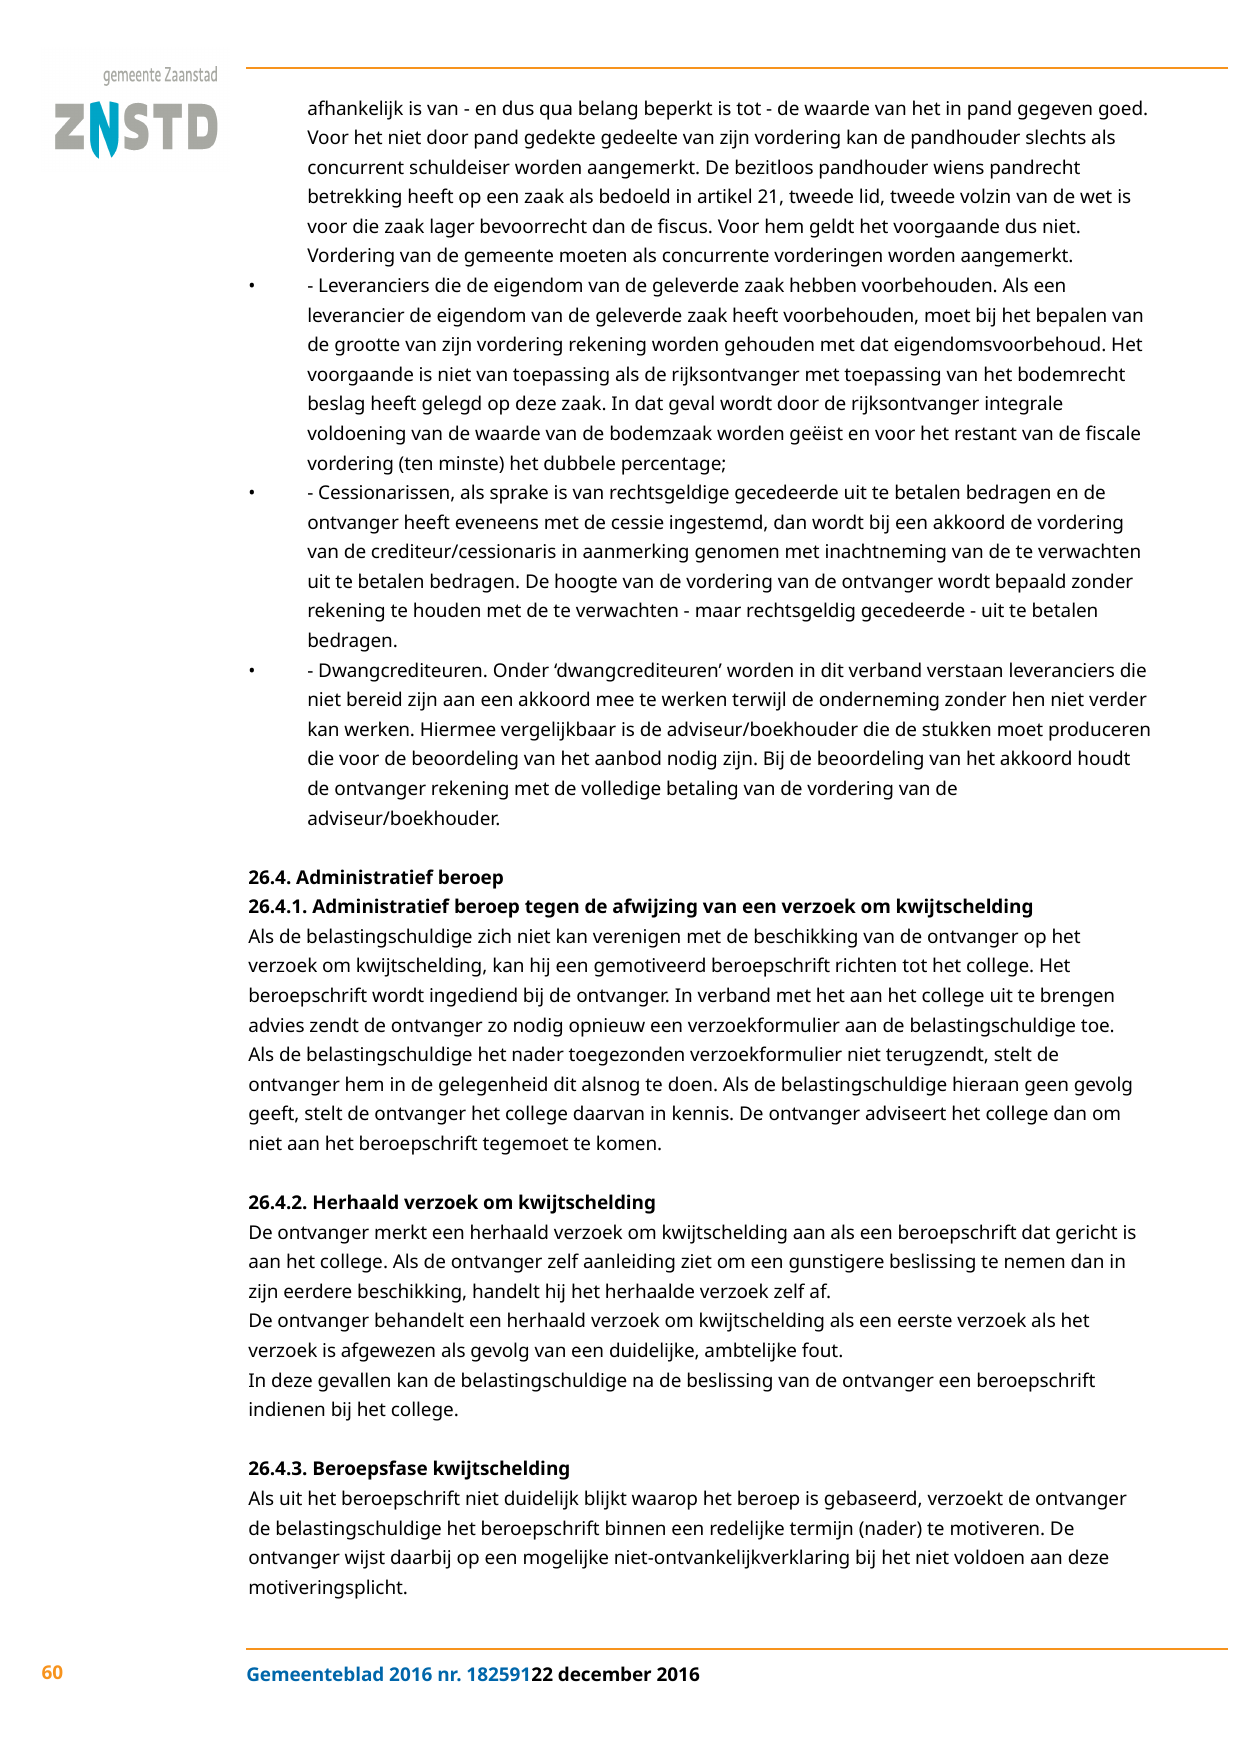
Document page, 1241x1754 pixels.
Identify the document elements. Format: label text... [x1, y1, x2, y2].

list - Cessionarissen, als sprake is van rechtsgeldige gecedeerde uit te betalen bedragen en de ontvanger heeft eveneens met de cessie ingestemd, dan wordt bij een akkoord de vordering van de crediteur/cessionaris in aanmerking genomen met inachtneming van de te verwachten uit te betalen bedragen. De hoogte van de vordering van de ontvanger wordt bepaald zonder rekening te houden met de te verwachten - maar rechtsgeldig gecedeerde - uit te betalen bedragen. [248, 479, 1152, 653]
text De ontvanger behandelt een herhaald verzoek om kwijtschelding als een eerste verzoek als het verzoek is afgewezen als gevolg van een duidelijke, ambtelijke fout. [248, 1308, 1152, 1363]
text Als de belastingschuldige zich niet kan verenigen met de beschikking van de ontvanger op het verzoek om kwijtschelding, kan hij een gemotiveerd beroepschrift richten tot het college. Het beroepschrift wordt ingediend bij de ontvanger. In verband met het aan het college uit te brengen advies zendt de ontvanger zo nodig opnieuw een verzoekformulier aan de belastingschuldige toe. [248, 923, 1152, 1038]
text Als uit het beroepschrift niet duidelijk blijkt waarop het beroep is gebaseerd, verzoekt de ontvanger de belastingschuldige het beroepschrift binnen een redelijke termijn (nader) te motiveren. De ontvanger wijst daarbij op een mogelijke niet-ontvankelijkverklaring bij het niet voldoen aan deze motiveringsplicht. [248, 1485, 1152, 1600]
text In deze gevallen kan de belastingschuldige na de beslissing van de ontvanger een beroepschrift indienen bij het college. [248, 1367, 1152, 1422]
list afhankelijk is van - en dus qua belang beperkt is tot - de waarde van het in pand gegeven goed. Voor het niet door pand gedekte gedeelte van zijn vordering kan de pandhouder slechts als concurrent schuldeiser worden aangemerkt. De bezitloos pandhouder wiens pandrecht betrekking heeft op een zaak als bedoeld in artikel 21, tweede lid, tweede volzin van de wet is voor die zaak lager bevoorrecht dan de fiscus. Voor hem geldt het voorgaande dus niet. Vordering van de gemeente moeten als concurrente vorderingen worden aangemerkt. [248, 95, 1152, 268]
text Als de belastingschuldige het nader toegezonden verzoekformulier niet terugzendt, stelt de ontvanger hem in de gelegenheid dit alsnog te doen. Als de belastingschuldige hieraan geen gevolg geeft, stelt de ontvanger het college daarvan in kennis. De ontvanger adviseert het college dan om niet aan het beroepschrift tegemoet te komen. [248, 1041, 1152, 1156]
list - Dwangcrediteuren. Onder ‘dwangcrediteuren’ worden in dit verband verstaan leveranciers die niet bereid zijn aan een akkoord mee te werken terwijl de onderneming zonder hen niet verder kan werken. Hiermee vergelijkbaar is de adviseur/boekhouder die de stukken moet produceren die voor de beoordeling van het aanbod nodig zijn. Bij de beoordeling van het akkoord houdt de ontvanger rekening met de volledige betaling van de vordering van de adviseur/boekhouder. [248, 657, 1152, 831]
list - Leveranciers die de eigendom van de geleverde zaak hebben voorbehouden. Als een leverancier de eigendom van de geleverde zaak heeft voorbehouden, moet bij het bepalen van de grootte van zijn vordering rekening worden gehouden met dat eigendomsvoorbehoud. Het voorgaande is niet van toepassing als de rijksontvanger met toepassing van het bodemrecht beslag heeft gelegd op deze zaak. In dat geval wordt door de rijksontvanger integrale voldoening van de waarde van de bodemzaak worden geëist en voor het restant van de fiscale vordering (ten minste) het dubbele percentage; [248, 272, 1152, 476]
text 26.4.3. Beroepsfase kwijtschelding [248, 1456, 1152, 1481]
text 26.4.2. Herhaald verzoek om kwijtschelding [248, 1189, 1152, 1215]
text 26.4.1. Administratief beroep tegen de afwijzing van een verzoek om kwijtschelding [248, 893, 1152, 919]
text De ontvanger merkt een herhaald verzoek om kwijtschelding aan als een beroepschrift dat gericht is aan het college. Als de ontvanger zelf aanleiding ziet om een gunstigere beslissing te nemen dan in zijn eerdere beschikking, handelt hij het herhaalde verzoek zelf af. [248, 1219, 1152, 1304]
text 26.4. Administratief beroep [248, 864, 1152, 890]
picture [41, 47, 231, 172]
